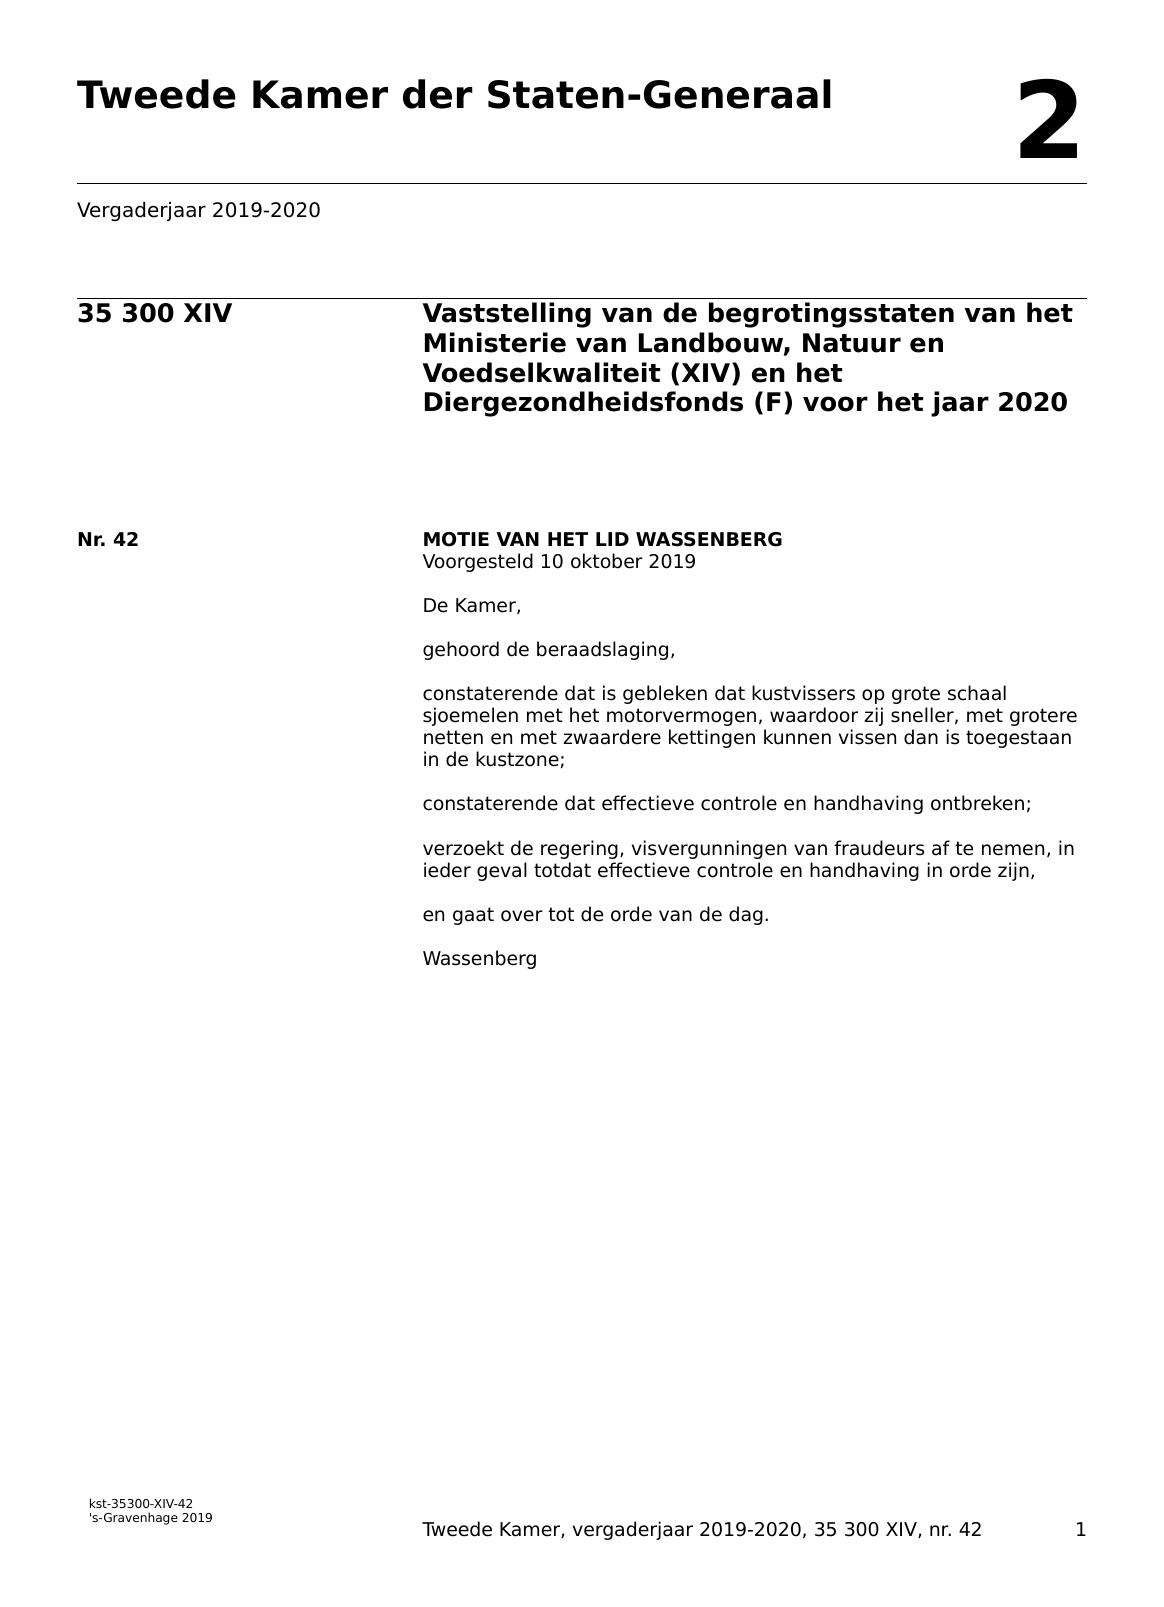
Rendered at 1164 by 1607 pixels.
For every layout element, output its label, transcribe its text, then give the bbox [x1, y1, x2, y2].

text Wassenberg [422, 948, 1087, 970]
text constaterende dat effectieve controle en handhaving ontbreken; [422, 793, 1087, 815]
text Voorgesteld 10 oktober 2019 [422, 551, 1087, 573]
text constaterende dat is gebleken dat kustvissers op grote schaal sjoemelen met het motorvermogen, waardoor zij sneller, met grotere netten en met zwaardere kettingen kunnen vissen dan is toegestaan in de kustzone; [422, 683, 1087, 771]
subtitle Nr. 42 MOTIE VAN HET LID WASSENBERG [77, 529, 1087, 551]
text kst-35300-XIV-42 [88, 1497, 323, 1511]
text 's-Gravenhage 2019 [88, 1511, 323, 1525]
table_cell Vergaderjaar 2019-2020 [77, 184, 1087, 298]
text verzoekt de regering, visvergunningen van fraudeurs af te nemen, in ieder geval totdat effectieve controle en handhaving in orde zijn, [422, 837, 1087, 881]
text gehoord de beraadslaging, [422, 639, 1087, 661]
table_header 2 [886, 59, 1087, 183]
subtitle 35 300 XIV Vaststelling van de begrotingsstaten van het Ministerie van Landbouw, Natuur en Voedselkwaliteit (XIV) en het Diergezondheidsfonds (F) voor het jaar 2020 [77, 299, 1087, 418]
text en gaat over tot de orde van de dag. [422, 904, 1087, 926]
table_header Tweede Kamer der Staten-Generaal [77, 59, 886, 183]
text De Kamer, [422, 595, 1087, 617]
